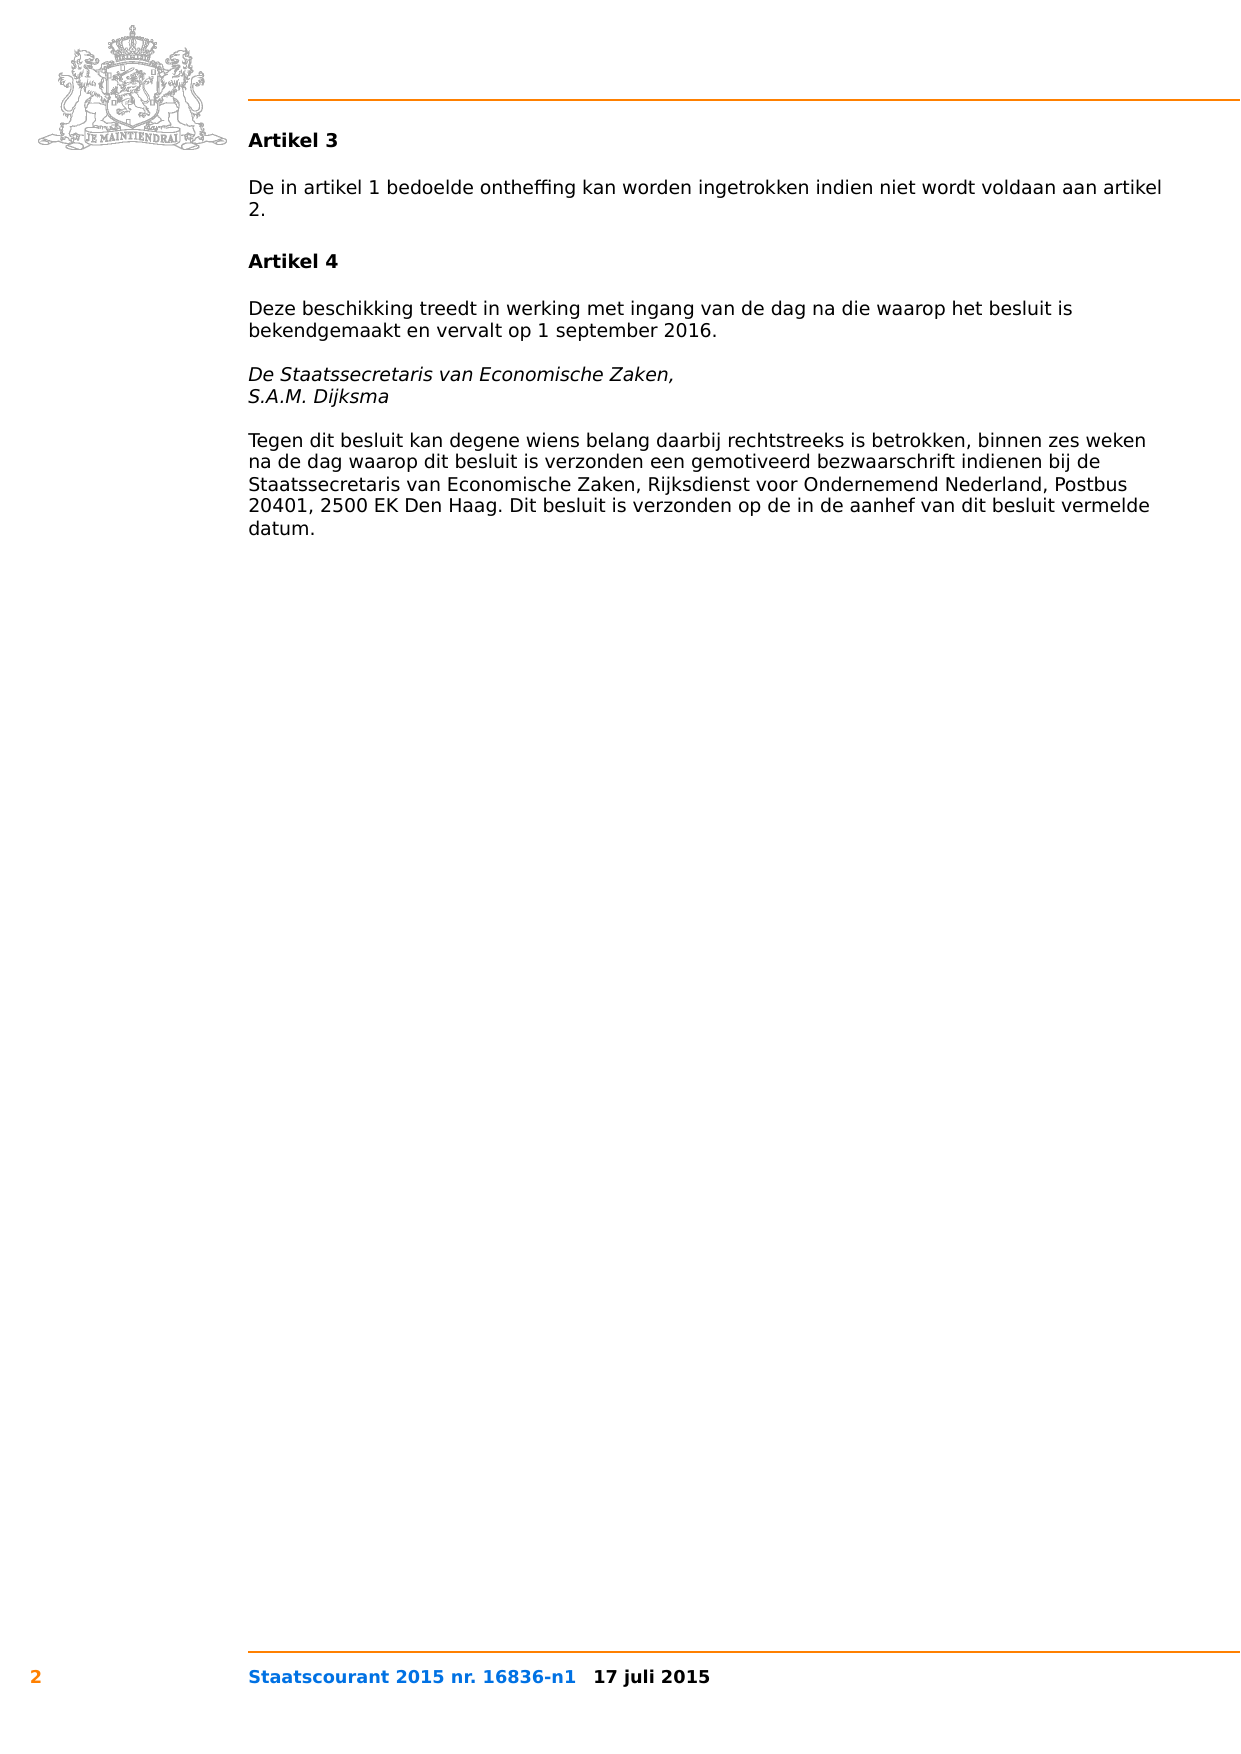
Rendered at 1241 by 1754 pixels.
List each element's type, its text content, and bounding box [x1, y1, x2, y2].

text Deze beschikking treedt in werking met ingang van de dag na die waarop het besluit is bekendgemaakt en vervalt op 1 september 2016. [248, 298, 1163, 342]
text Tegen dit besluit kan degene wiens belang daarbij rechtstreeks is betrokken, binnen zes weken na de dag waarop dit besluit is verzonden een gemotiveerd bezwaarschrift indienen bij de Staatssecretaris van Economische Zaken, Rijksdienst voor Ondernemend Nederland, Postbus 20401, 2500 EK Den Haag. Dit besluit is verzonden op de in de aanhef van dit besluit vermelde datum. [248, 429, 1163, 539]
picture [38, 25, 227, 150]
subtitle Artikel 3 [248, 130, 1163, 152]
subtitle Artikel 4 [248, 251, 1163, 273]
text De in artikel 1 bedoelde ontheffing kan worden ingetrokken indien niet wordt voldaan aan artikel 2. [248, 177, 1163, 221]
text De Staatssecretaris van Economische Zaken, S.A.M. Dijksma [248, 364, 1163, 408]
